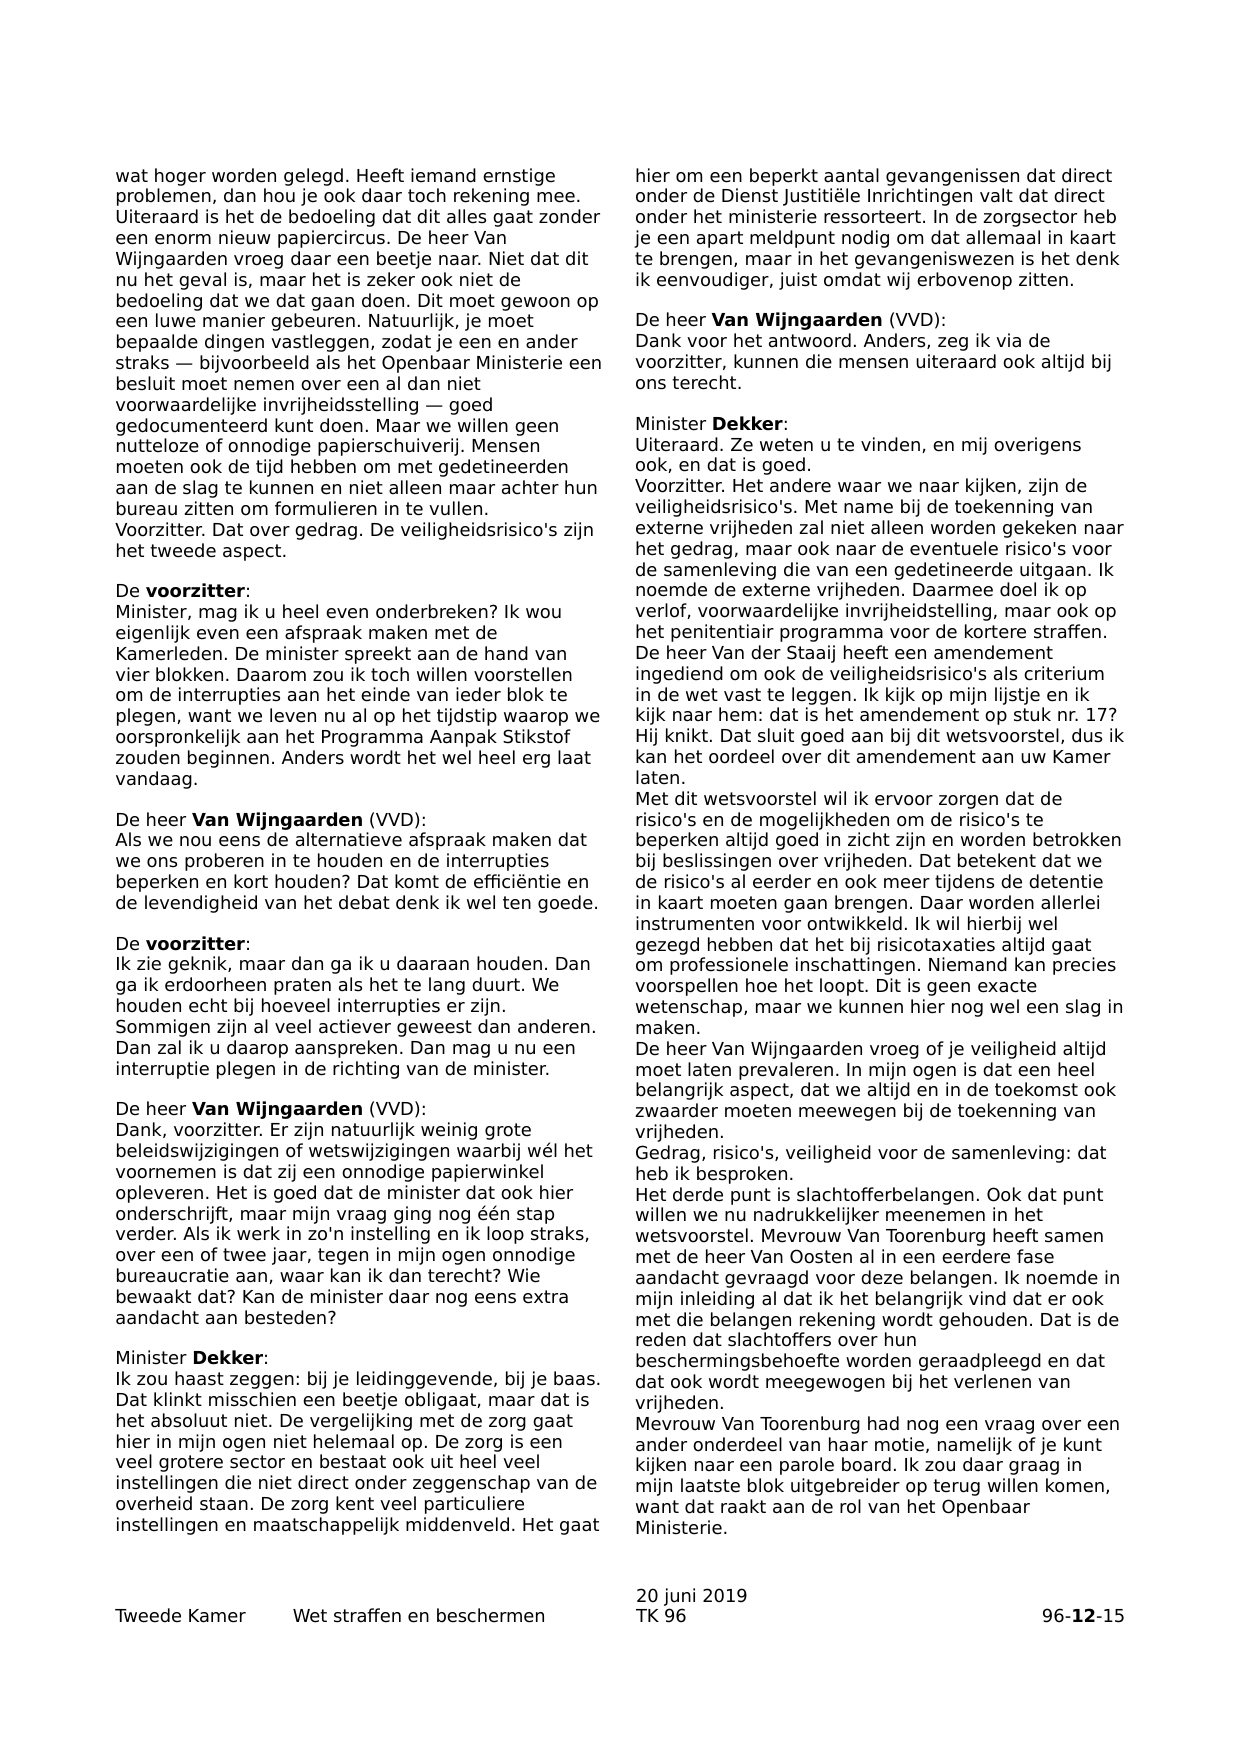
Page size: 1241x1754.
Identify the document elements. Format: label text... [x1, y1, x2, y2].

text De voorzitter: [115, 581, 605, 602]
text Dank voor het antwoord. Anders, zeg ik via de voorzitter, kunnen die mensen uiteraard ook altijd bij ons terecht. [635, 331, 1125, 393]
text Minister Dekker: [635, 413, 1125, 434]
text De heer Van Wijngaarden (VVD): [115, 1099, 605, 1120]
text Minister, mag ik u heel even onderbreken? Ik wou eigenlijk even een afspraak maken met de Kamerleden. De minister spreekt aan de hand van vier blokken. Daarom zou ik toch willen voorstellen om de interrupties aan het einde van ieder blok te plegen, want we leven nu al op het tijdstip waarop we oorspronkelijk aan het Programma Aanpak Stikstof zouden beginnen. Anders wordt het wel heel erg laat vandaag. [115, 602, 605, 789]
text Dank, voorzitter. Er zijn natuurlijk weinig grote beleidswijzigingen of wetswijzigingen waarbij wél het voornemen is dat zij een onnodige papierwinkel opleveren. Het is goed dat de minister dat ook hier onderschrijft, maar mijn vraag ging nog één stap verder. Als ik werk in zo'n instelling en ik loop straks, over een of twee jaar, tegen in mijn ogen onnodige bureaucratie aan, waar kan ik dan terecht? Wie bewaakt dat? Kan de minister daar nog eens extra aandacht aan besteden? [115, 1120, 605, 1328]
text wat hoger worden gelegd. Heeft iemand ernstige problemen, dan hou je ook daar toch rekening mee. [115, 165, 605, 207]
text De heer Van Wijngaarden (VVD): [115, 809, 605, 830]
text Ik zie geknik, maar dan ga ik u daaraan houden. Dan ga ik erdoorheen praten als het te lang duurt. We houden echt bij hoeveel interrupties er zijn. Sommigen zijn al veel actiever geweest dan anderen. Dan zal ik u daarop aanspreken. Dan mag u nu een interruptie plegen in de richting van de minister. [115, 954, 605, 1079]
text Het derde punt is slachtofferbelangen. Ook dat punt willen we nu nadrukkelijker meenemen in het wetsvoorstel. Mevrouw Van Toorenburg heeft samen met de heer Van Oosten al in een eerdere fase aandacht gevraagd voor deze belangen. Ik noemde in mijn inleiding al dat ik het belangrijk vind dat er ook met die belangen rekening wordt gehouden. Dat is de reden dat slachtoffers over hun beschermingsbehoefte worden geraadpleegd en dat dat ook wordt meegewogen bij het verlenen van vrijheden. [635, 1184, 1125, 1413]
text Ik zou haast zeggen: bij je leidinggevende, bij je baas. Dat klinkt misschien een beetje obligaat, maar dat is het absoluut niet. De vergelijking met de zorg gaat hier in mijn ogen niet helemaal op. De zorg is een veel grotere sector en bestaat ook uit heel veel instellingen die niet direct onder zeggenschap van de overheid staan. De zorg kent veel particuliere instellingen en maatschappelijk middenveld. Het gaat [115, 1369, 605, 1536]
text Uiteraard. Ze weten u te vinden, en mij overigens ook, en dat is goed. [635, 434, 1125, 476]
text Uiteraard is het de bedoeling dat dit alles gaat zonder een enorm nieuw papiercircus. De heer Van Wijngaarden vroeg daar een beetje naar. Niet dat dit nu het geval is, maar het is zeker ook niet de bedoeling dat we dat gaan doen. Dit moet gewoon op een luwe manier gebeuren. Natuurlijk, je moet bepaalde dingen vastleggen, zodat je een en ander straks — bijvoorbeeld als het Openbaar Ministerie een besluit moet nemen over een al dan niet voorwaardelijke invrijheidsstelling — goed gedocumenteerd kunt doen. Maar we willen geen nutteloze of onnodige papierschuiverij. Mensen moeten ook de tijd hebben om met gedetineerden aan de slag te kunnen en niet alleen maar achter hun bureau zitten om formulieren in te vullen. [115, 207, 605, 519]
text Voorzitter. Dat over gedrag. De veiligheidsrisico's zijn het tweede aspect. [115, 519, 605, 561]
text Mevrouw Van Toorenburg had nog een vraag over een ander onderdeel van haar motie, namelijk of je kunt kijken naar een parole board. Ik zou daar graag in mijn laatste blok uitgebreider op terug willen komen, want dat raakt aan de rol van het Openbaar Ministerie. [635, 1413, 1125, 1538]
text Minister Dekker: [115, 1348, 605, 1369]
text hier om een beperkt aantal gevangenissen dat direct onder de Dienst Justitiële Inrichtingen valt dat direct onder het ministerie ressorteert. In de zorgsector heb je een apart meldpunt nodig om dat allemaal in kaart te brengen, maar in het gevangeniswezen is het denk ik eenvoudiger, juist omdat wij erbovenop zitten. [635, 165, 1125, 290]
text Als we nou eens de alternatieve afspraak maken dat we ons proberen in te houden en de interrupties beperken en kort houden? Dat komt de efficiëntie en de levendigheid van het debat denk ik wel ten goede. [115, 830, 605, 913]
text De voorzitter: [115, 933, 605, 954]
text Voorzitter. Het andere waar we naar kijken, zijn de veiligheidsrisico's. Met name bij de toekenning van externe vrijheden zal niet alleen worden gekeken naar het gedrag, maar ook naar de eventuele risico's voor de samenleving die van een gedetineerde uitgaan. Ik noemde de externe vrijheden. Daarmee doel ik op verlof, voorwaardelijke invrijheidstelling, maar ook op het penitentiair programma voor de kortere straffen. De heer Van der Staaij heeft een amendement ingediend om ook de veiligheidsrisico's als criterium in de wet vast te leggen. Ik kijk op mijn lijstje en ik kijk naar hem: dat is het amendement op stuk nr. 17? Hij knikt. Dat sluit goed aan bij dit wetsvoorstel, dus ik kan het oordeel over dit amendement aan uw Kamer laten. [635, 476, 1125, 788]
text De heer Van Wijngaarden vroeg of je veiligheid altijd moet laten prevaleren. In mijn ogen is dat een heel belangrijk aspect, dat we altijd en in de toekomst ook zwaarder moeten meewegen bij de toekenning van vrijheden. [635, 1038, 1125, 1143]
text Gedrag, risico's, veiligheid voor de samenleving: dat heb ik besproken. [635, 1143, 1125, 1184]
text De heer Van Wijngaarden (VVD): [635, 310, 1125, 331]
text Met dit wetsvoorstel wil ik ervoor zorgen dat de risico's en de mogelijkheden om de risico's te beperken altijd goed in zicht zijn en worden betrokken bij beslissingen over vrijheden. Dat betekent dat we de risico's al eerder en ook meer tijdens de detentie in kaart moeten gaan brengen. Daar worden allerlei instrumenten voor ontwikkeld. Ik wil hierbij wel gezegd hebben dat het bij risicotaxaties altijd gaat om professionele inschattingen. Niemand kan precies voorspellen hoe het loopt. Dit is geen exacte wetenschap, maar we kunnen hier nog wel een slag in maken. [635, 788, 1125, 1038]
